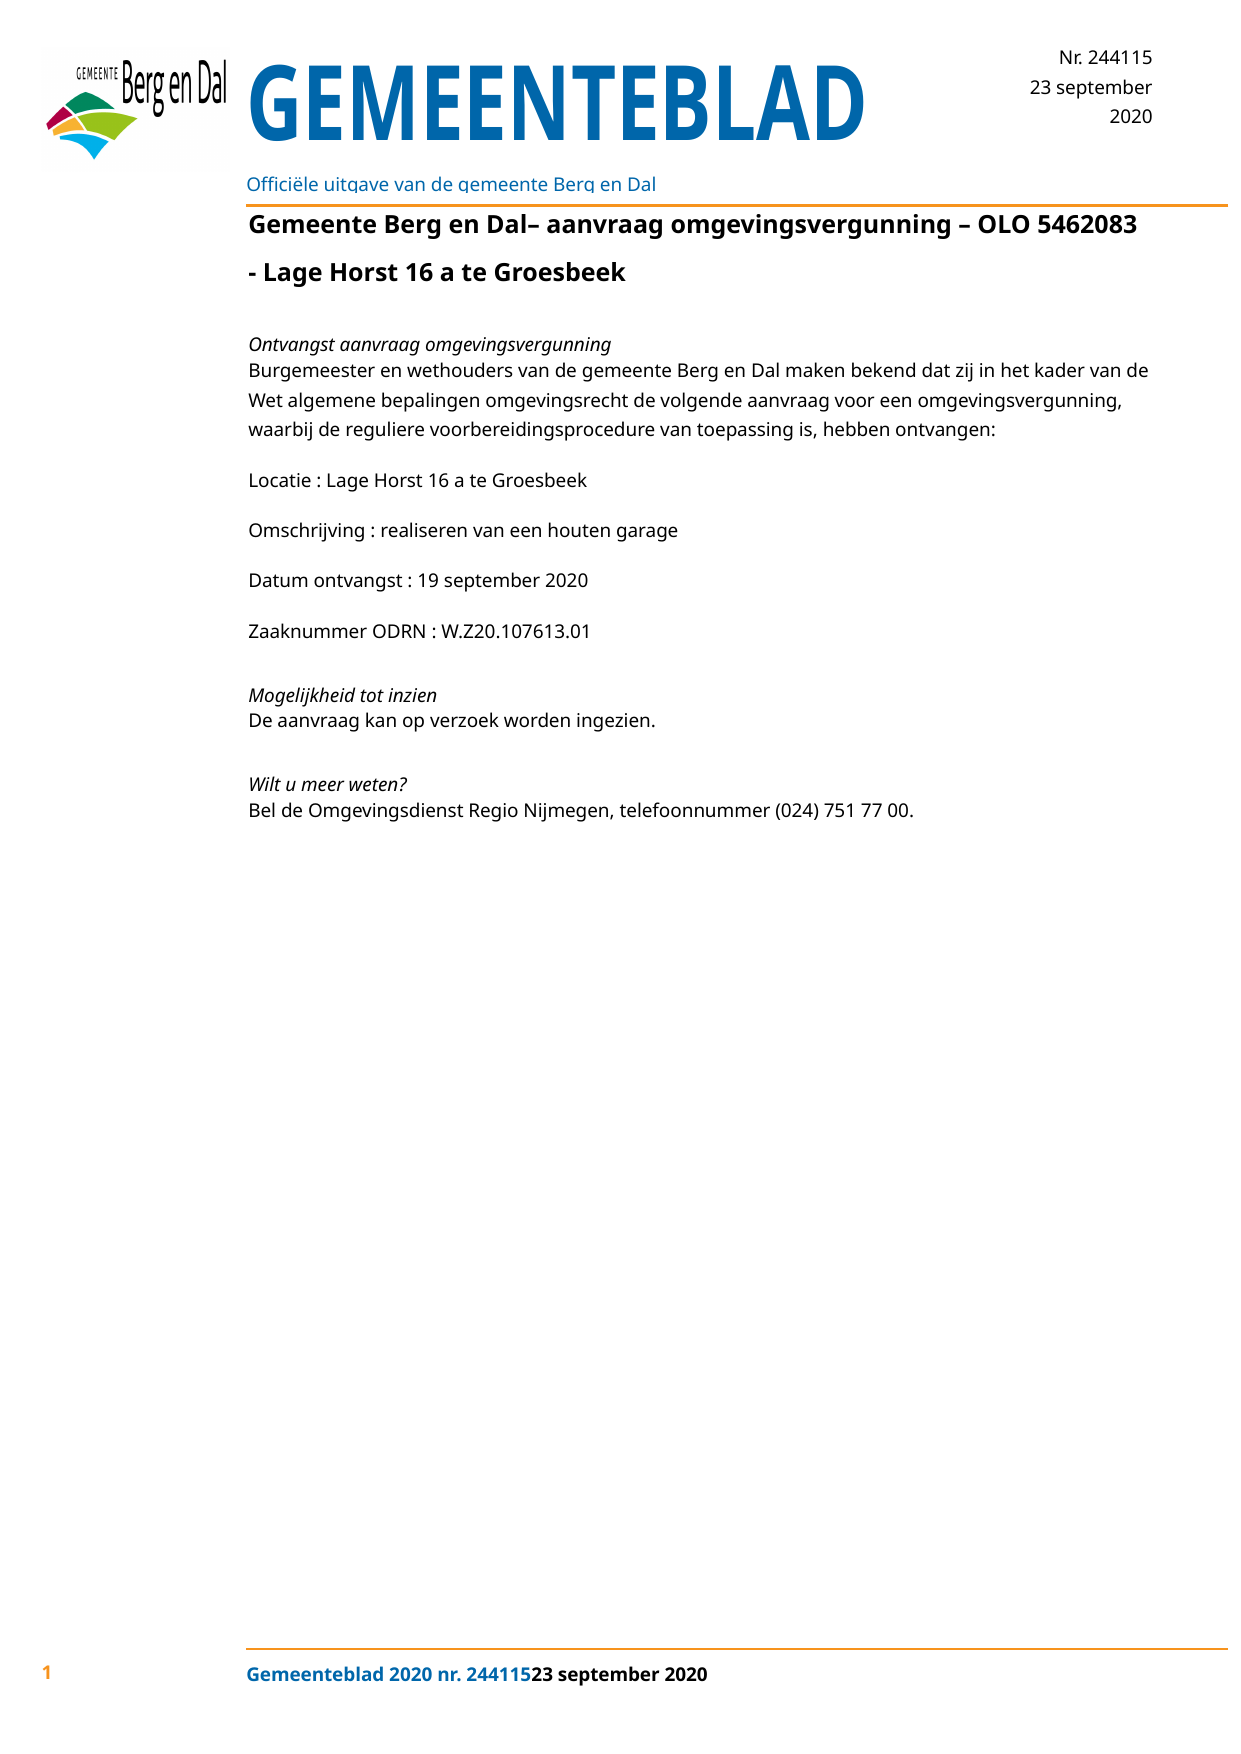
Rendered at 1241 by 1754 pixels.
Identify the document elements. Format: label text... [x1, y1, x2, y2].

text Omschrijving : realiseren van een houten garage [248, 517, 1152, 543]
picture [41, 47, 231, 172]
text Gemeente Berg en Dal– aanvraag omgevingsvergunning – OLO 5462083 - Lage Horst 16 a te Groesbeek [248, 207, 1152, 288]
text Burgemeester en wethouders van de gemeente Berg en Dal maken bekend dat zij in het kader van de Wet algemene bepalingen omgevingsrecht de volgende aanvraag voor een omgevingsvergunning, waarbij de reguliere voorbereidingsprocedure van toepassing is, hebben ontvangen: [248, 357, 1152, 442]
text Zaaknummer ODRN : W.Z20.107613.01 [248, 618, 1152, 644]
text Locatie : Lage Horst 16 a te Groesbeek [248, 467, 1152, 492]
text Wilt u meer weten? [248, 772, 1152, 797]
text Ontvangst aanvraag omgevingsvergunning [248, 331, 1152, 357]
text Bel de Omgevingsdienst Regio Nijmegen, telefoonnummer (024) 751 77 00. [248, 797, 1152, 823]
text Datum ontvangst : 19 september 2020 [248, 568, 1152, 593]
text Mogelijkheid tot inzien [248, 682, 1152, 708]
text De aanvraag kan op verzoek worden ingezien. [248, 708, 1152, 733]
